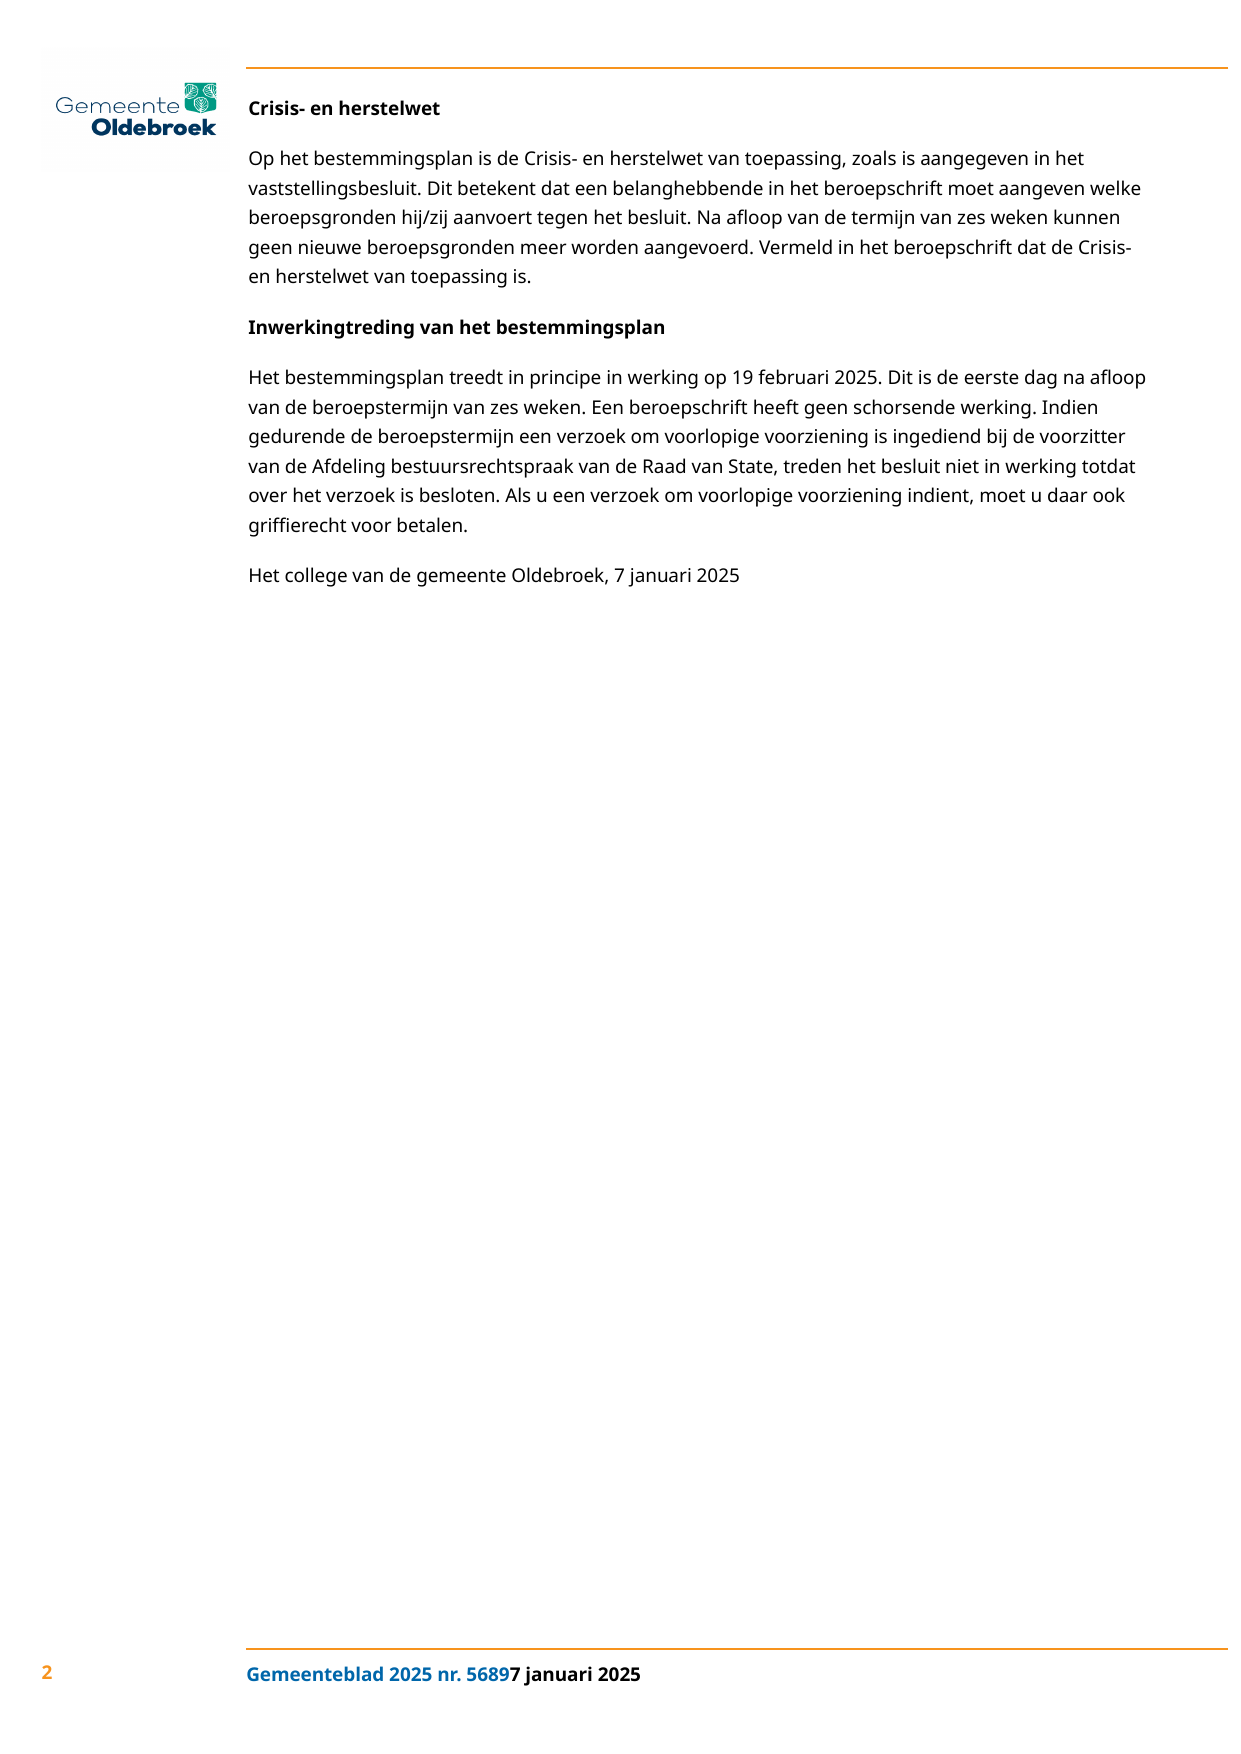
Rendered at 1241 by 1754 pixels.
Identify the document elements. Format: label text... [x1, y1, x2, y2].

text Inwerkingtreding van het bestemmingsplan [248, 314, 1152, 340]
text Het college van de gemeente Oldebroek, 7 januari 2025 [248, 563, 1152, 588]
text Het bestemmingsplan treedt in principe in werking op 19 februari 2025. Dit is de eerste dag na afloop van de beroepstermijn van zes weken. Een beroepschrift heeft geen schorsende werking. Indien gedurende de beroepstermijn een verzoek om voorlopige voorziening is ingediend bij de voorzitter van de Afdeling bestuursrechtspraak van de Raad van State, treden het besluit niet in werking totdat over het verzoek is besloten. Als u een verzoek om voorlopige voorziening indient, moet u daar ook griffierecht voor betalen. [248, 364, 1152, 538]
text Crisis- en herstelwet [248, 95, 1152, 121]
text Op het bestemmingsplan is de Crisis- en herstelwet van toepassing, zoals is aangegeven in het vaststellingsbesluit. Dit betekent dat een belanghebbende in het beroepschrift moet aangeven welke beroepsgronden hij/zij aanvoert tegen het besluit. Na afloop van de termijn van zes weken kunnen geen nieuwe beroepsgronden meer worden aangevoerd. Vermeld in het beroepschrift dat de Crisis- en herstelwet van toepassing is. [248, 145, 1152, 289]
picture [41, 47, 231, 172]
